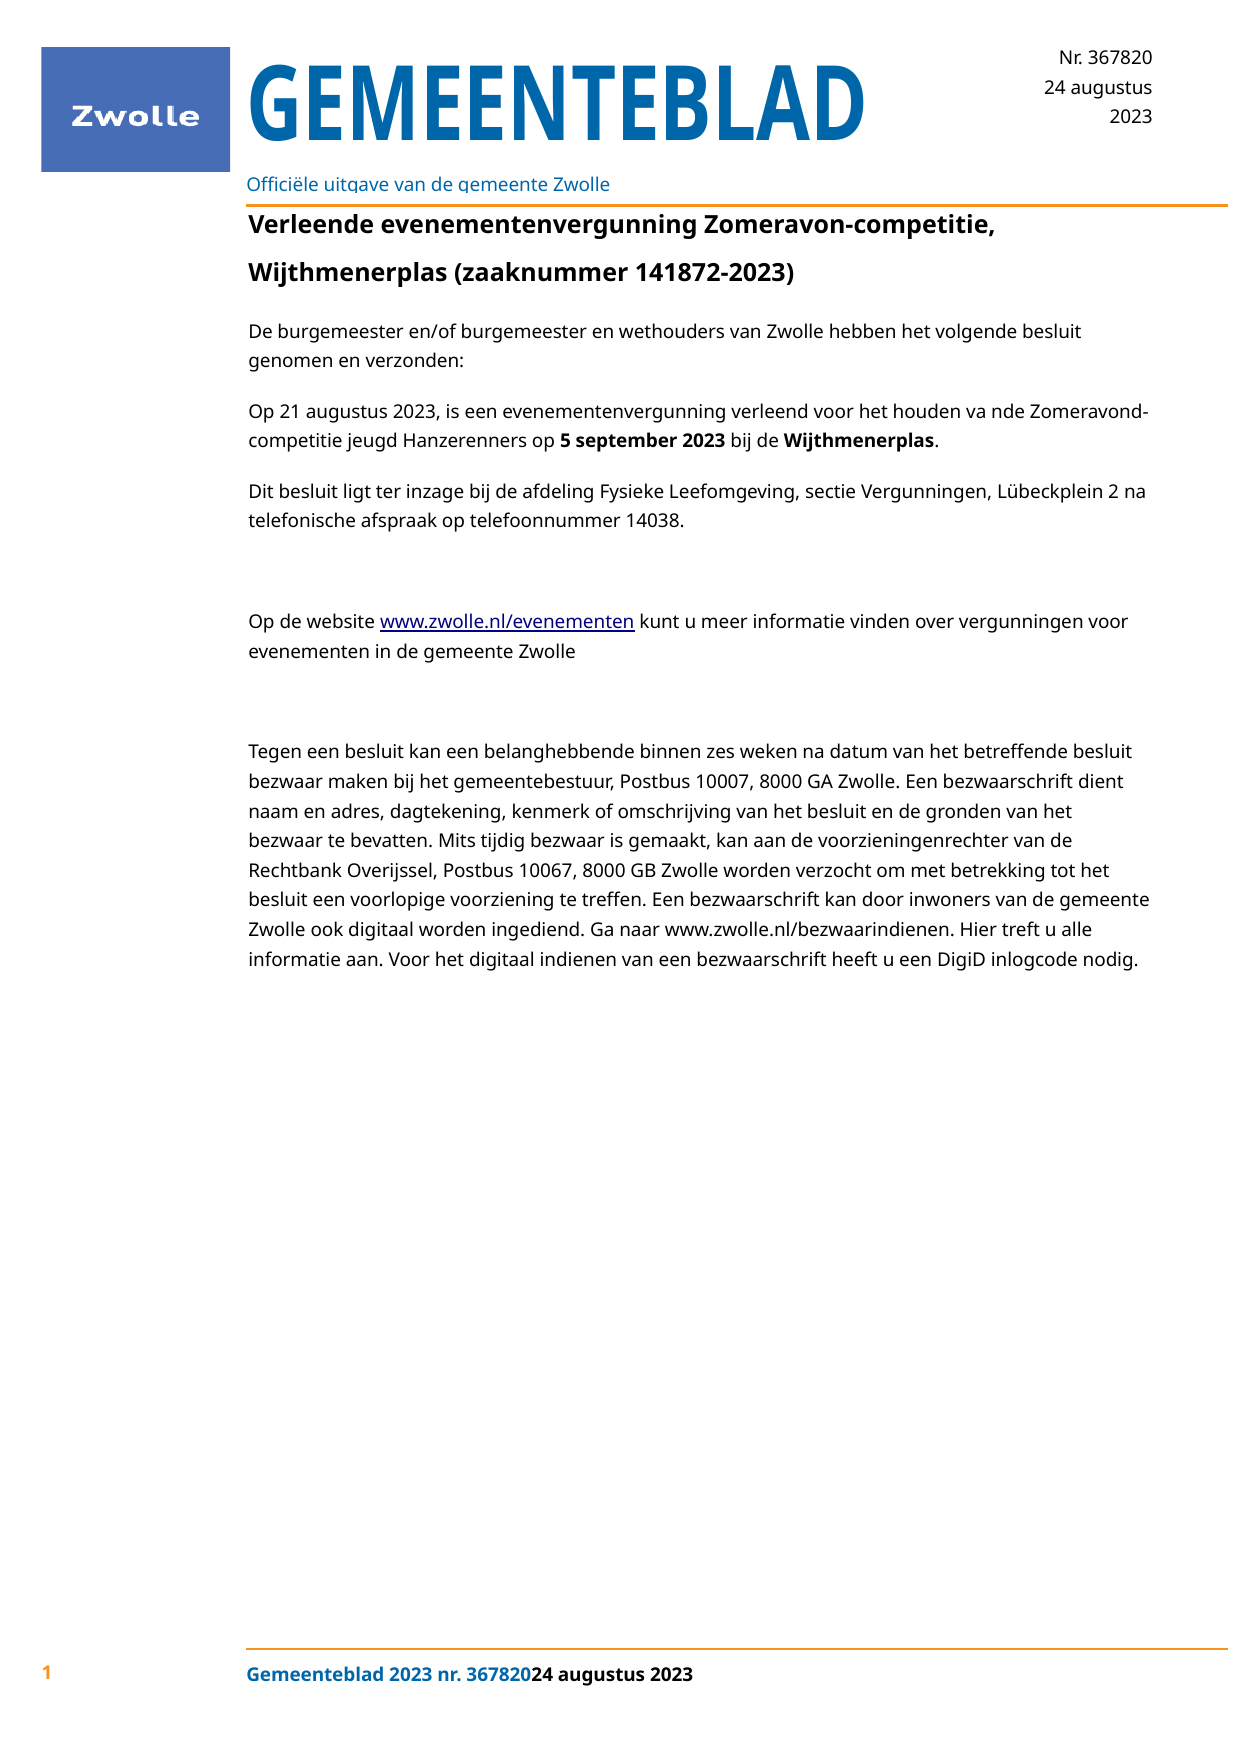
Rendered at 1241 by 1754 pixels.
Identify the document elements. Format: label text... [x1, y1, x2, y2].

picture [41, 47, 231, 172]
text Op 21 augustus 2023, is een evenementenvergunning verleend voor het houden va nde Zomeravond-competitie jeugd Hanzerenners op 5 september 2023 bij de Wijthmenerplas. [248, 398, 1152, 453]
text Verleende evenementenvergunning Zomeravon-competitie, Wijthmenerplas (zaaknummer 141872-2023) [248, 207, 1152, 288]
text Op de website www.zwolle.nl/evenementen kunt u meer informatie vinden over vergunningen voor evenementen in de gemeente Zwolle [248, 608, 1152, 664]
text Tegen een besluit kan een belanghebbende binnen zes weken na datum van het betreffende besluit bezwaar maken bij het gemeentebestuur, Postbus 10007, 8000 GA Zwolle. Een bezwaarschrift dient naam en adres, dagtekening, kenmerk of omschrijving van het besluit en de gronden van het bezwaar te bevatten. Mits tijdig bezwaar is gemaakt, kan aan de voorzieningenrechter van de Rechtbank Overijssel, Postbus 10067, 8000 GB Zwolle worden verzocht om met betrekking tot het besluit een voorlopige voorziening te treffen. Een bezwaarschrift kan door inwoners van de gemeente Zwolle ook digitaal worden ingediend. Ga naar www.zwolle.nl/bezwaarindienen. Hier treft u alle informatie aan. Voor het digitaal indienen van een bezwaarschrift heeft u een DigiD inlogcode nodig. [248, 739, 1152, 972]
text Dit besluit ligt ter inzage bij de afdeling Fysieke Leefomgeving, sectie Vergunningen, Lübeckplein 2 na telefonische afspraak op telefoonnummer 14038. [248, 478, 1152, 533]
text De burgemeester en/of burgemeester en wethouders van Zwolle hebben het volgende besluit genomen en verzonden: [248, 318, 1152, 373]
